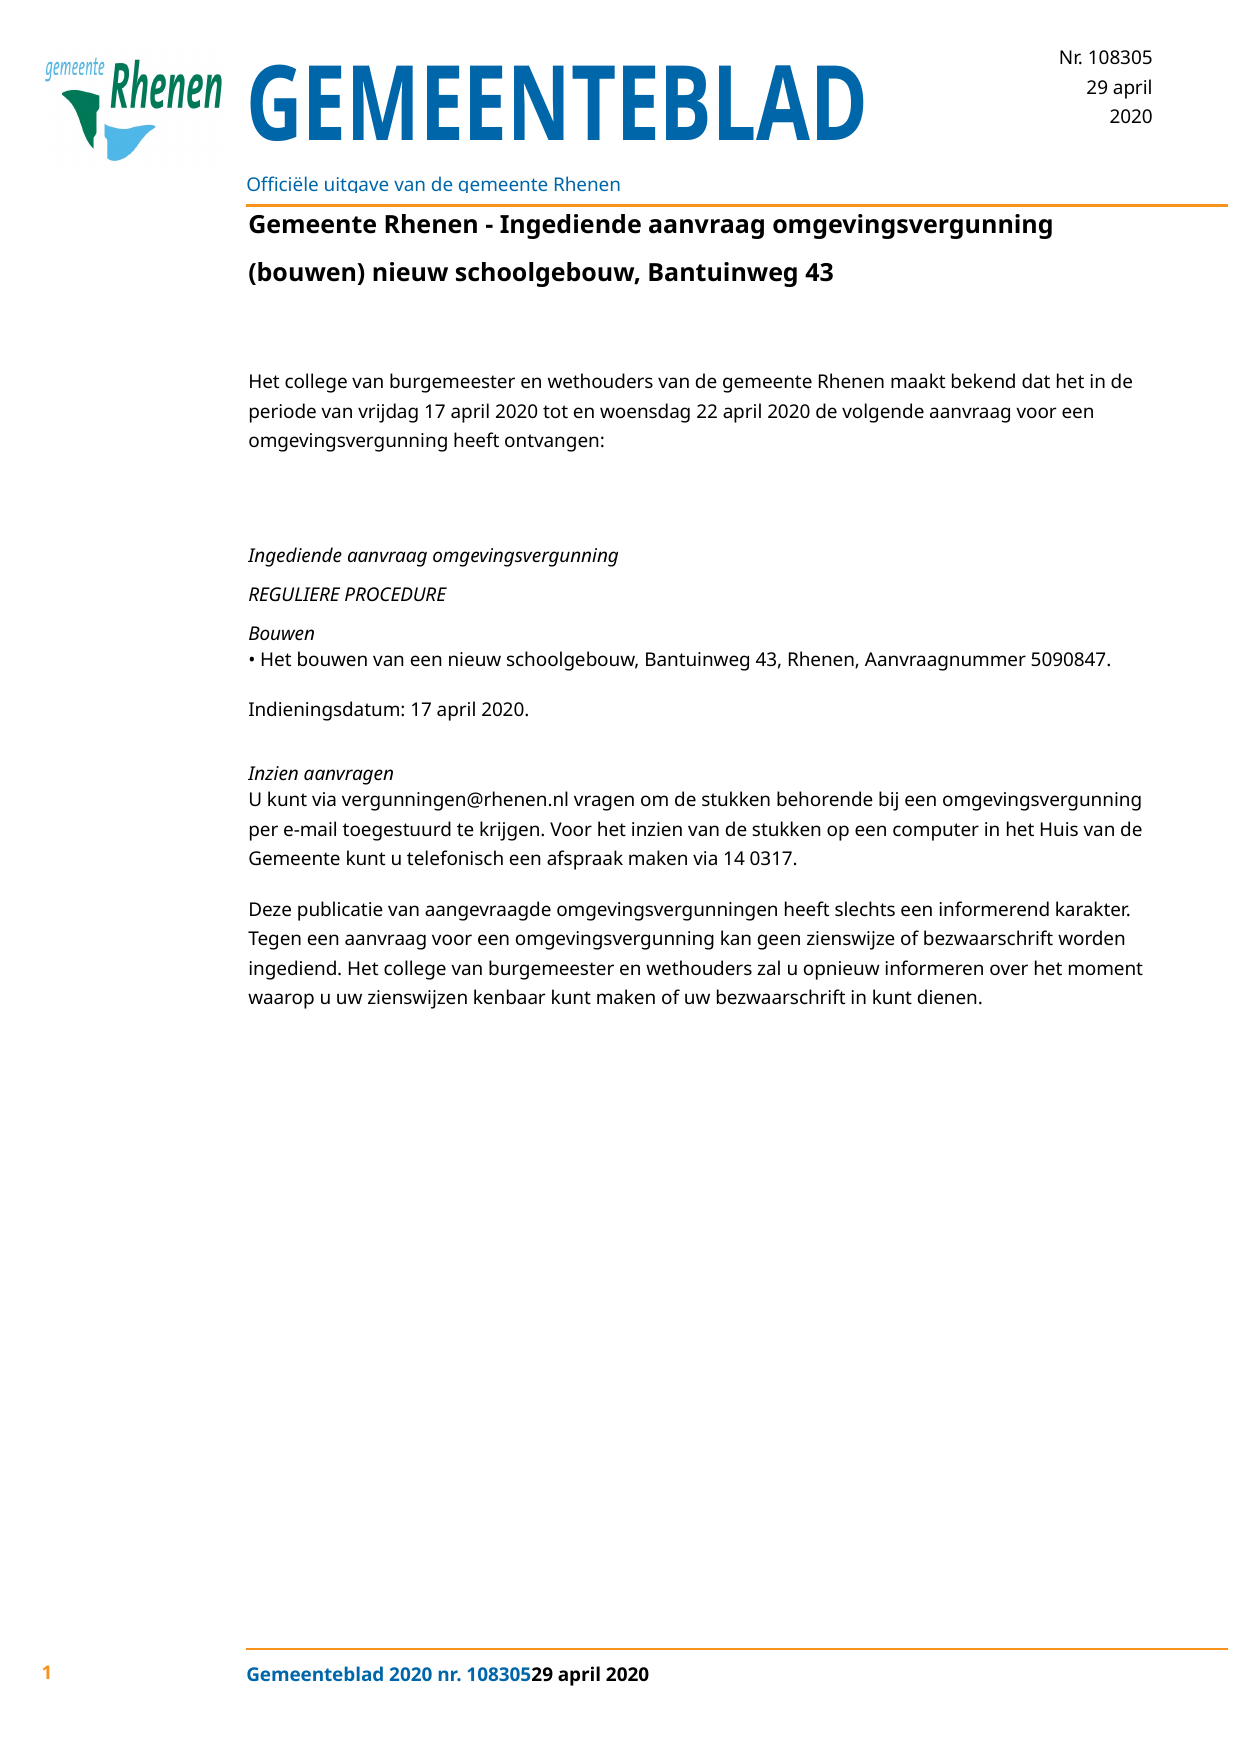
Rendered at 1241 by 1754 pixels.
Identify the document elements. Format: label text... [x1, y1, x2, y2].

text Inzien aanvragen [248, 761, 1152, 786]
picture [41, 47, 231, 172]
text REGULIERE PROCEDURE [248, 581, 1152, 607]
text • Het bouwen van een nieuw schoolgebouw, Bantuinweg 43, Rhenen, Aanvraagnummer 5090847. [248, 646, 1152, 672]
text Ingediende aanvraag omgevingsvergunning [248, 542, 1152, 568]
text Gemeente Rhenen - Ingediende aanvraag omgevingsvergunning (bouwen) nieuw schoolgebouw, Bantuinweg 43 [248, 207, 1152, 288]
text Indieningsdatum: 17 april 2020. [248, 697, 1152, 722]
text U kunt via vergunningen@rhenen.nl vragen om de stukken behorende bij een omgevingsvergunning per e-mail toegestuurd te krijgen. Voor het inzien van de stukken op een computer in het Huis van de Gemeente kunt u telefonisch een afspraak maken via 14 0317. [248, 786, 1152, 871]
text Het college van burgemeester en wethouders van de gemeente Rhenen maakt bekend dat het in de periode van vrijdag 17 april 2020 tot en woensdag 22 april 2020 de volgende aanvraag voor een omgevingsvergunning heeft ontvangen: [248, 368, 1152, 453]
text Deze publicatie van aangevraagde omgevingsvergunningen heeft slechts een informerend karakter. Tegen een aanvraag voor een omgevingsvergunning kan geen zienswijze of bezwaarschrift worden ingediend. Het college van burgemeester en wethouders zal u opnieuw informeren over het moment waarop u uw zienswijzen kenbaar kunt maken of uw bezwaarschrift in kunt dienen. [248, 896, 1152, 1010]
text Bouwen [248, 620, 1152, 646]
